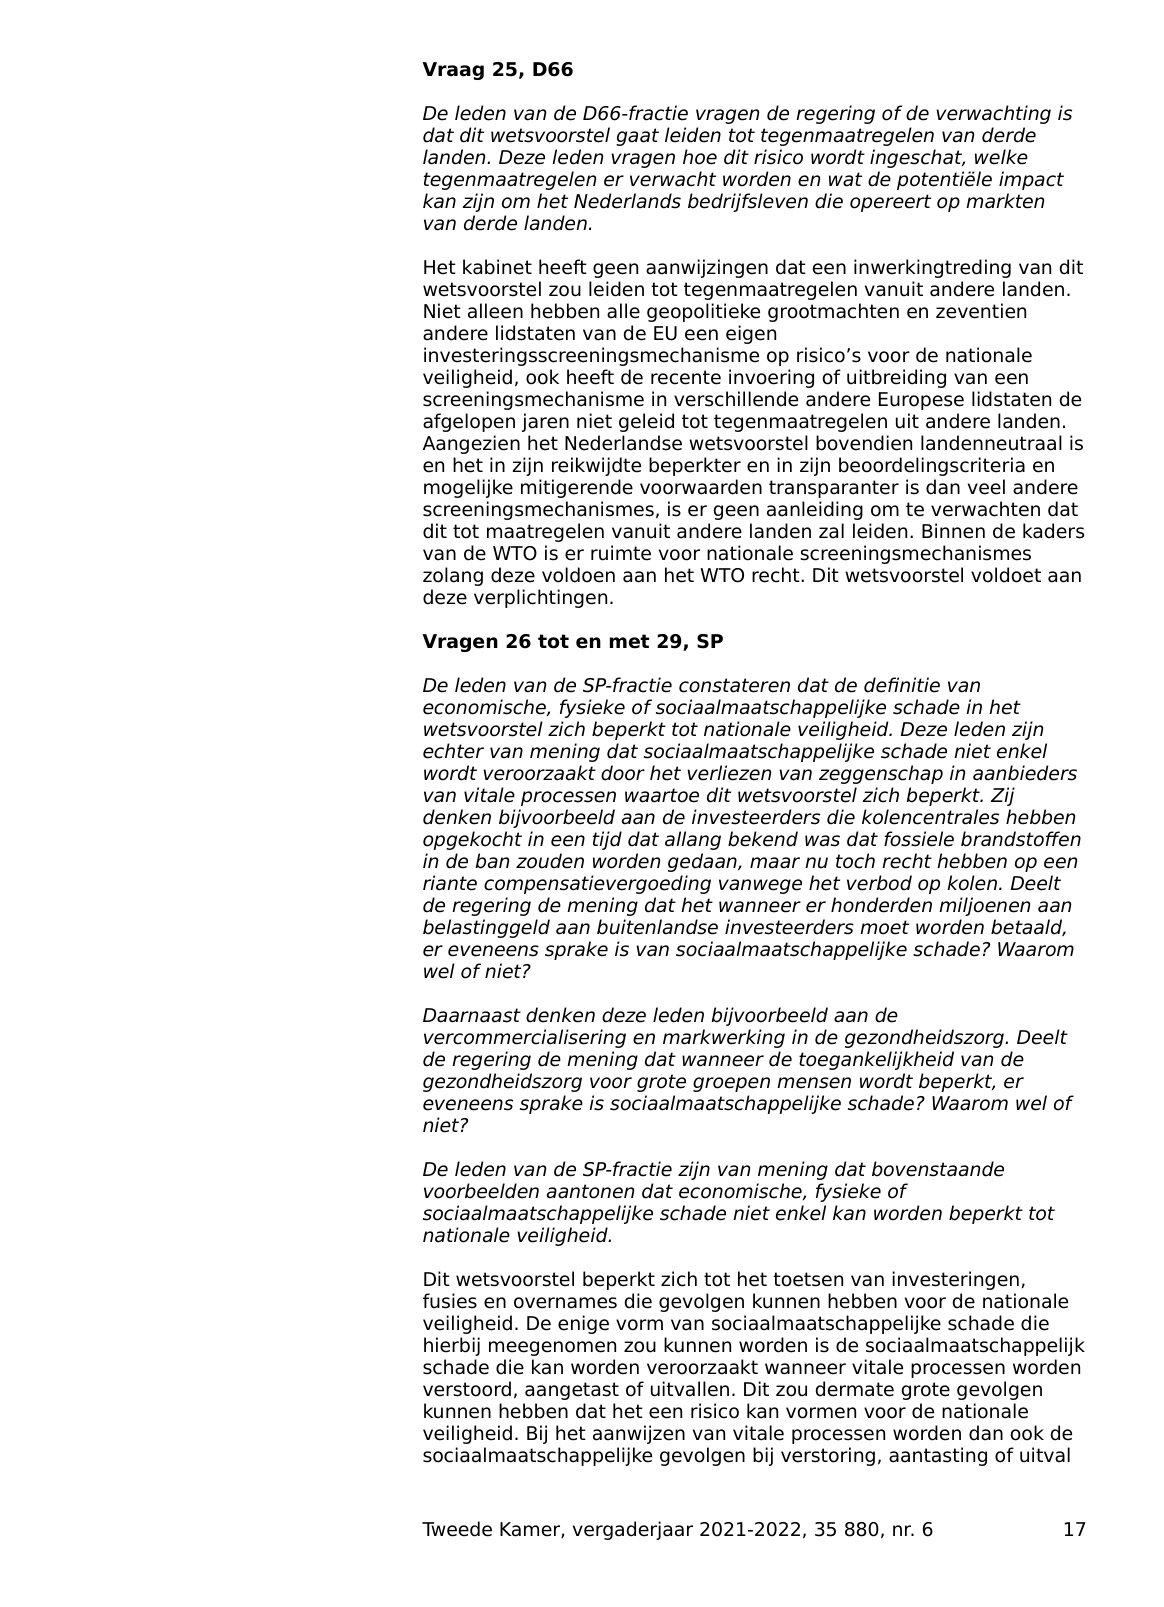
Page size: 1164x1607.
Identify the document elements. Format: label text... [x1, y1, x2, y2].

text De leden van de SP-fractie constateren dat de definitie van economische, fysieke of sociaalmaatschappelijke schade in het wetsvoorstel zich beperkt tot nationale veiligheid. Deze leden zijn echter van mening dat sociaalmaatschappelijke schade niet enkel wordt veroorzaakt door het verliezen van zeggenschap in aanbieders van vitale processen waartoe dit wetsvoorstel zich beperkt. Zij denken bijvoorbeeld aan de investeerders die kolencentrales hebben opgekocht in een tijd dat allang bekend was dat fossiele brandstoffen in de ban zouden worden gedaan, maar nu toch recht hebben op een riante compensatievergoeding vanwege het verbod op kolen. Deelt de regering de mening dat het wanneer er honderden miljoenen aan belastinggeld aan buitenlandse investeerders moet worden betaald, er eveneens sprake is van sociaalmaatschappelijke schade? Waarom wel of niet? [422, 675, 1087, 983]
text De leden van de SP-fractie zijn van mening dat bovenstaande voorbeelden aantonen dat economische, fysieke of sociaalmaatschappelijke schade niet enkel kan worden beperkt tot nationale veiligheid. [422, 1159, 1087, 1247]
text Dit wetsvoorstel beperkt zich tot het toetsen van investeringen, fusies en overnames die gevolgen kunnen hebben voor de nationale veiligheid. De enige vorm van sociaalmaatschappelijke schade die hierbij meegenomen zou kunnen worden is de sociaalmaatschappelijk schade die kan worden veroorzaakt wanneer vitale processen worden verstoord, aangetast of uitvallen. Dit zou dermate grote gevolgen kunnen hebben dat het een risico kan vormen voor de nationale veiligheid. Bij het aanwijzen van vitale processen worden dan ook de sociaalmaatschappelijke gevolgen bij verstoring, aantasting of uitval [422, 1269, 1087, 1467]
subtitle Vraag 25, D66 [422, 59, 1087, 81]
subtitle Vragen 26 tot en met 29, SP [422, 631, 1087, 653]
text Het kabinet heeft geen aanwijzingen dat een inwerkingtreding van dit wetsvoorstel zou leiden tot tegenmaatregelen vanuit andere landen. Niet alleen hebben alle geopolitieke grootmachten en zeventien andere lidstaten van de EU een eigen investeringsscreeningsmechanisme op risico’s voor de nationale veiligheid, ook heeft de recente invoering of uitbreiding van een screeningsmechanisme in verschillende andere Europese lidstaten de afgelopen jaren niet geleid tot tegenmaatregelen uit andere landen. Aangezien het Nederlandse wetsvoorstel bovendien landenneutraal is en het in zijn reikwijdte beperkter en in zijn beoordelingscriteria en mogelijke mitigerende voorwaarden transparanter is dan veel andere screeningsmechanismes, is er geen aanleiding om te verwachten dat dit tot maatregelen vanuit andere landen zal leiden. Binnen de kaders van de WTO is er ruimte voor nationale screeningsmechanismes zolang deze voldoen aan het WTO recht. Dit wetsvoorstel voldoet aan deze verplichtingen. [422, 257, 1087, 609]
text Daarnaast denken deze leden bijvoorbeeld aan de vercommercialisering en markwerking in de gezondheidszorg. Deelt de regering de mening dat wanneer de toegankelijkheid van de gezondheidszorg voor grote groepen mensen wordt beperkt, er eveneens sprake is sociaalmaatschappelijke schade? Waarom wel of niet? [422, 1005, 1087, 1137]
text De leden van de D66-fractie vragen de regering of de verwachting is dat dit wetsvoorstel gaat leiden tot tegenmaatregelen van derde landen. Deze leden vragen hoe dit risico wordt ingeschat, welke tegenmaatregelen er verwacht worden en wat de potentiële impact kan zijn om het Nederlands bedrijfsleven die opereert op markten van derde landen. [422, 103, 1087, 235]
